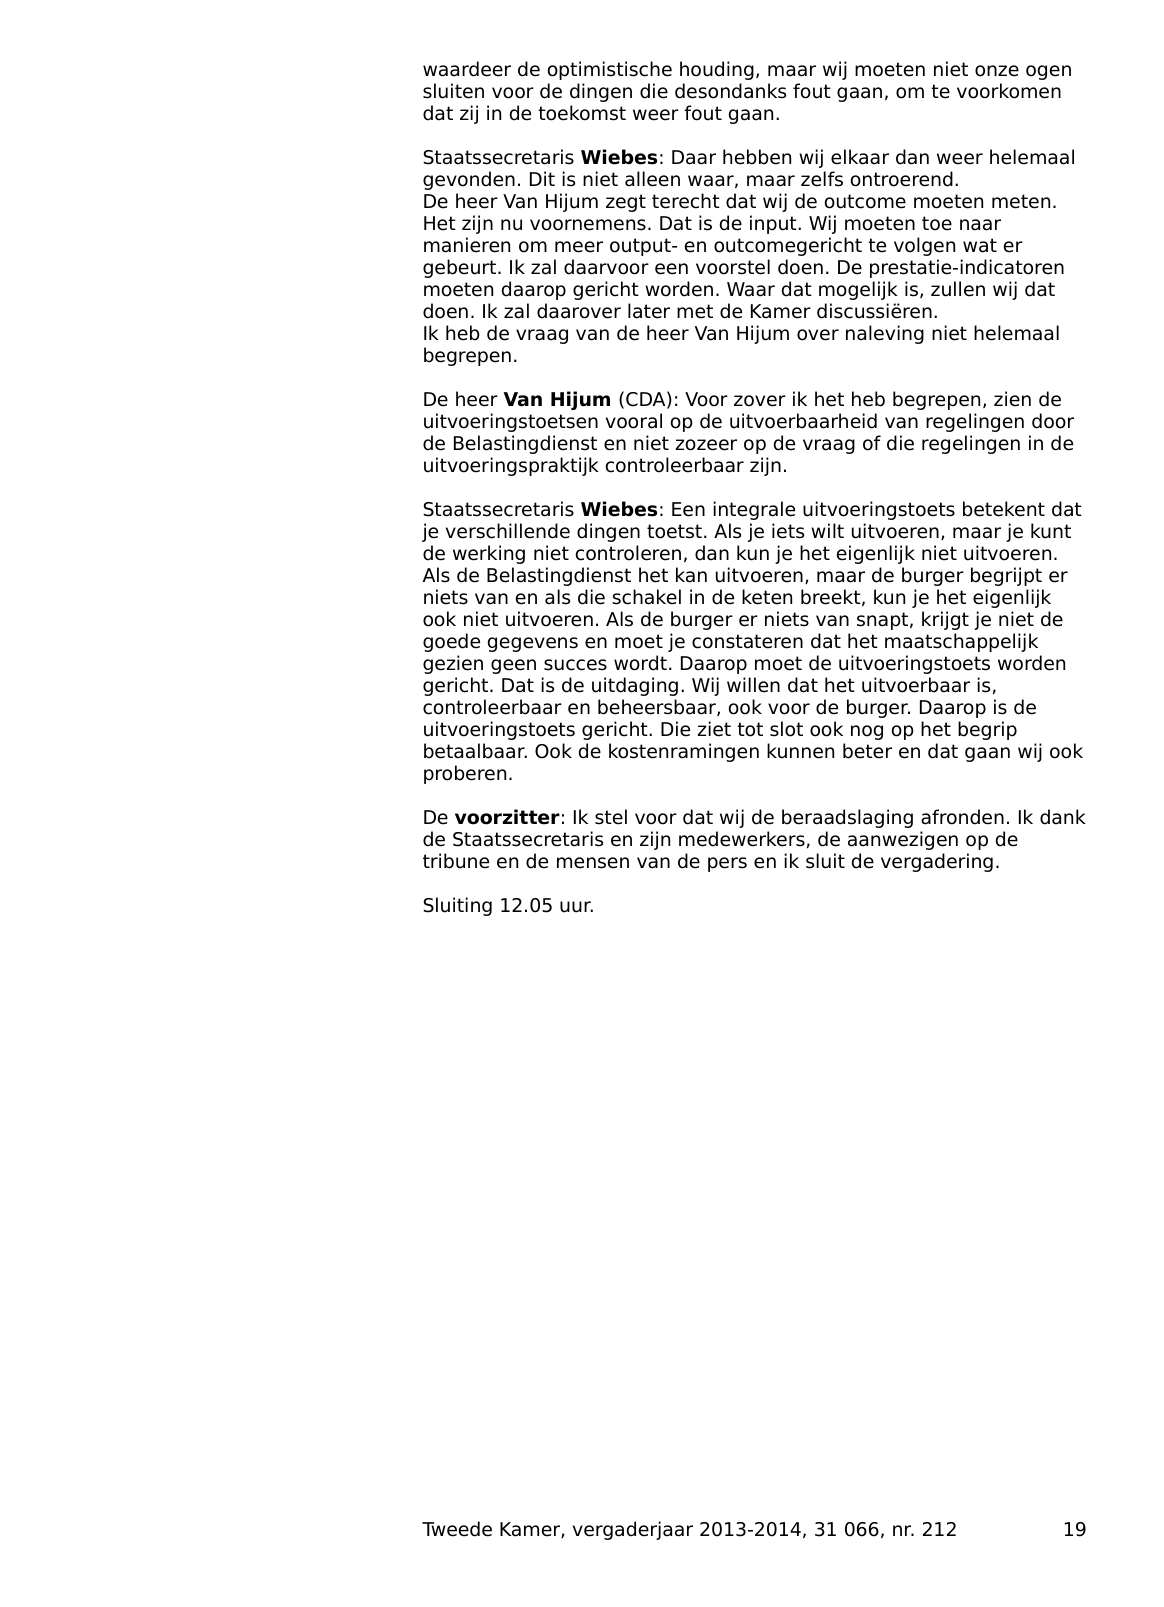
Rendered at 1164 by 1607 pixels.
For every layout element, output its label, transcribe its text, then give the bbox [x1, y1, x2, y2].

text waardeer de optimistische houding, maar wij moeten niet onze ogen sluiten voor de dingen die desondanks fout gaan, om te voorkomen dat zij in de toekomst weer fout gaan. [422, 59, 1087, 125]
text Sluiting 12.05 uur. [422, 895, 1087, 917]
text De heer Van Hijum (CDA): Voor zover ik het heb begrepen, zien de uitvoeringstoetsen vooral op de uitvoerbaarheid van regelingen door de Belastingdienst en niet zozeer op de vraag of die regelingen in de uitvoeringspraktijk controleerbaar zijn. [422, 389, 1087, 477]
text De voorzitter: Ik stel voor dat wij de beraadslaging afronden. Ik dank de Staatssecretaris en zijn medewerkers, de aanwezigen op de tribune en de mensen van de pers en ik sluit de vergadering. [422, 807, 1087, 873]
text Staatssecretaris Wiebes: Een integrale uitvoeringstoets betekent dat je verschillende dingen toetst. Als je iets wilt uitvoeren, maar je kunt de werking niet controleren, dan kun je het eigenlijk niet uitvoeren. Als de Belastingdienst het kan uitvoeren, maar de burger begrijpt er niets van en als die schakel in de keten breekt, kun je het eigenlijk ook niet uitvoeren. Als de burger er niets van snapt, krijgt je niet de goede gegevens en moet je constateren dat het maatschappelijk gezien geen succes wordt. Daarop moet de uitvoeringstoets worden gericht. Dat is de uitdaging. Wij willen dat het uitvoerbaar is, controleerbaar en beheersbaar, ook voor de burger. Daarop is de uitvoeringstoets gericht. Die ziet tot slot ook nog op het begrip betaalbaar. Ook de kostenramingen kunnen beter en dat gaan wij ook proberen. [422, 499, 1087, 785]
text De heer Van Hijum zegt terecht dat wij de outcome moeten meten. Het zijn nu voornemens. Dat is de input. Wij moeten toe naar manieren om meer output- en outcomegericht te volgen wat er gebeurt. Ik zal daarvoor een voorstel doen. De prestatie-indicatoren moeten daarop gericht worden. Waar dat mogelijk is, zullen wij dat doen. Ik zal daarover later met de Kamer discussiëren. [422, 191, 1087, 323]
text Ik heb de vraag van de heer Van Hijum over naleving niet helemaal begrepen. [422, 323, 1087, 367]
text Staatssecretaris Wiebes: Daar hebben wij elkaar dan weer helemaal gevonden. Dit is niet alleen waar, maar zelfs ontroerend. [422, 147, 1087, 191]
